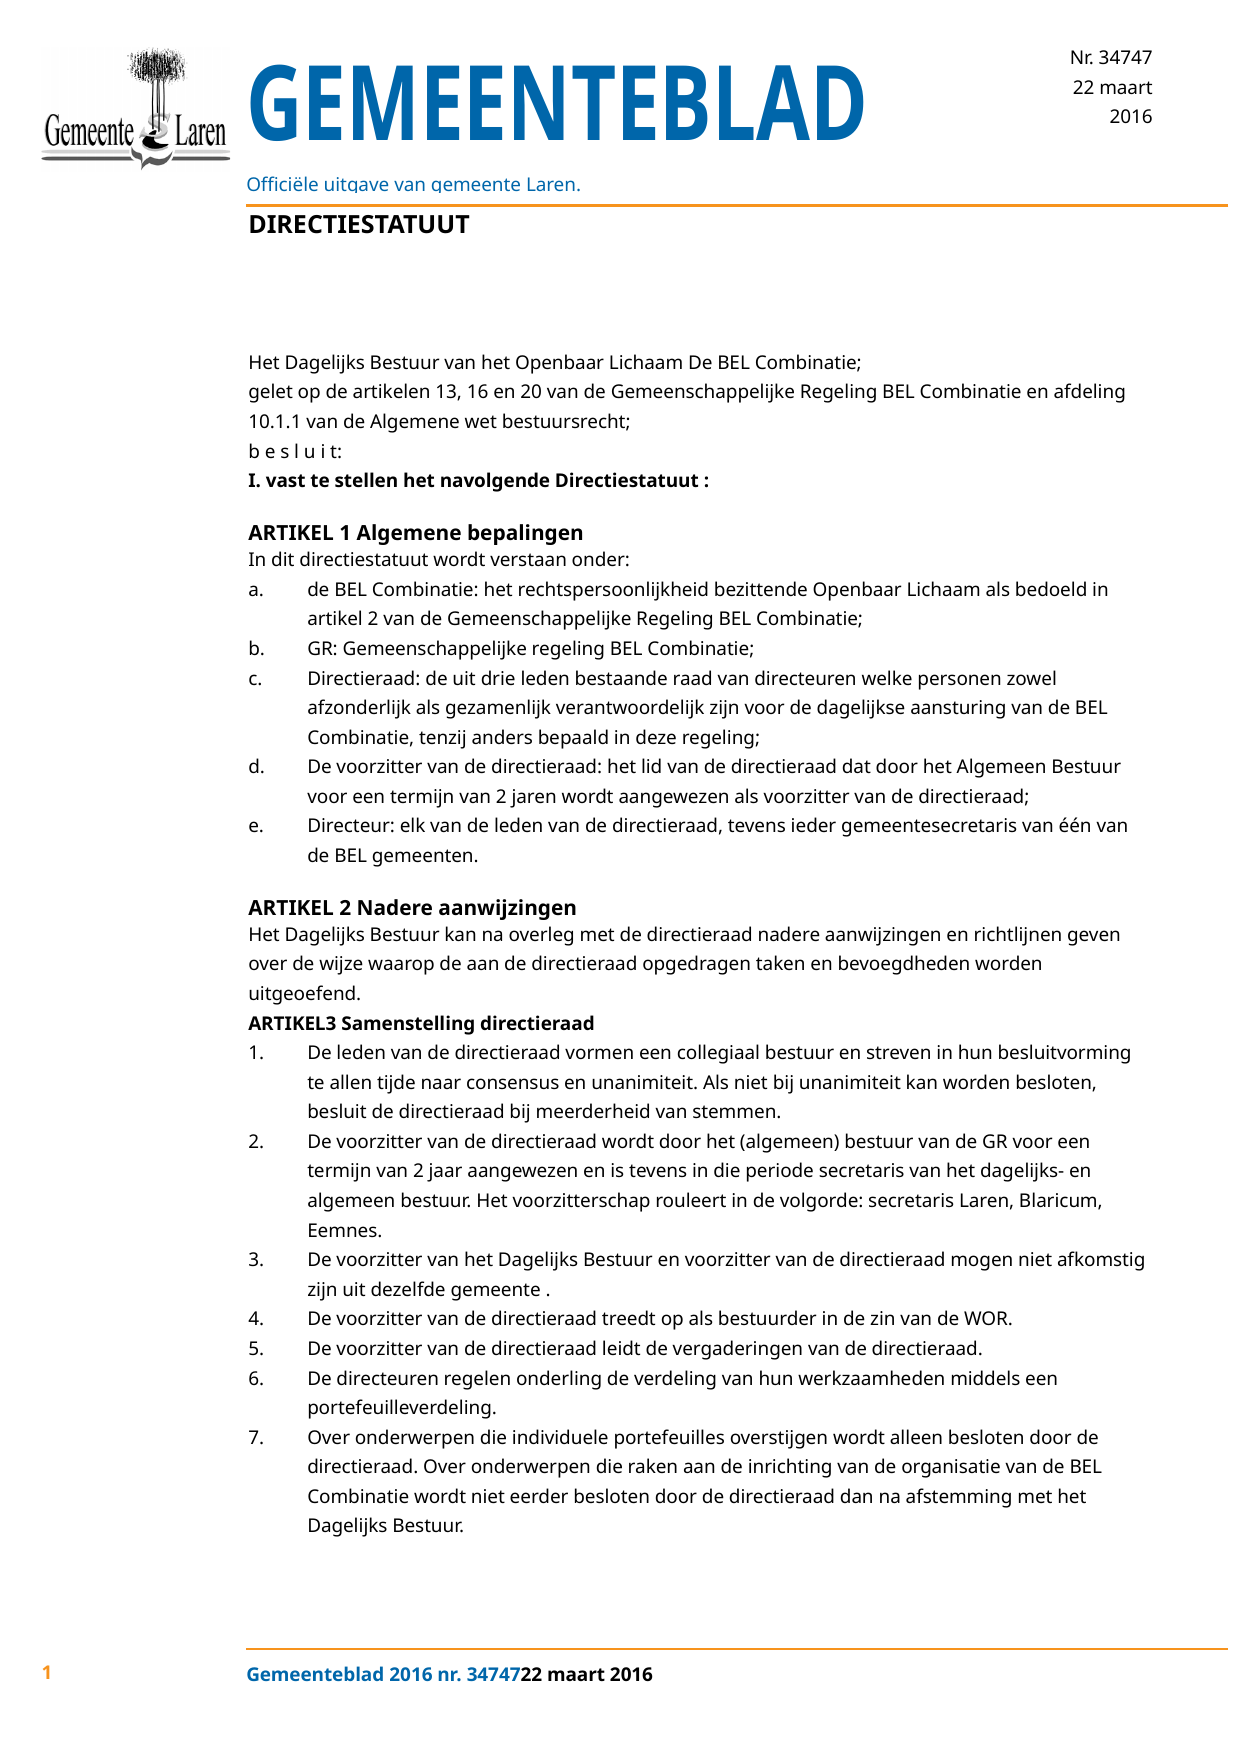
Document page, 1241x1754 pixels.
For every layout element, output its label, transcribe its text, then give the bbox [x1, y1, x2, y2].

text Het Dagelijks Bestuur van het Openbaar Lichaam De BEL Combinatie; [248, 349, 1152, 375]
list Directieraad: de uit drie leden bestaande raad van directeuren welke personen zowel afzonderlijk als gezamenlijk verantwoordelijk zijn voor de dagelijkse aansturing van de BEL Combinatie, tenzij anders bepaald in deze regeling; [248, 665, 1152, 749]
text I. vast te stellen het navolgende Directiestatuut : [248, 467, 1152, 493]
list De voorzitter van de directieraad leidt de vergaderingen van de directieraad. [248, 1335, 1152, 1361]
text ARTIKEL 2 Nadere aanwijzingen [248, 893, 1152, 921]
list Over onderwerpen die individuele portefeuilles overstijgen wordt alleen besloten door de directieraad. Over onderwerpen die raken aan de inrichting van de organisatie van de BEL Combinatie wordt niet eerder besloten door de directieraad dan na afstemming met het Dagelijks Bestuur. [248, 1424, 1152, 1538]
list Directeur: elk van de leden van de directieraad, tevens ieder gemeentesecretaris van één van de BEL gemeenten. [248, 813, 1152, 868]
list de BEL Combinatie: het rechtspersoonlijkheid bezittende Openbaar Lichaam als bedoeld in artikel 2 van de Gemeenschappelijke Regeling BEL Combinatie; [248, 576, 1152, 631]
text Het Dagelijks Bestuur kan na overleg met de directieraad nadere aanwijzingen en richtlijnen geven over de wijze waarop de aan de directieraad opgedragen taken en bevoegdheden worden uitgeoefend. [248, 921, 1152, 1006]
text In dit directiestatuut wordt verstaan onder: [248, 546, 1152, 572]
list De voorzitter van de directieraad wordt door het (algemeen) bestuur van de GR voor een termijn van 2 jaar aangewezen en is tevens in die periode secretaris van het dagelijks- en algemeen bestuur. Het voorzitterschap rouleert in de volgorde: secretaris Laren, Blaricum, Eemnes. [248, 1128, 1152, 1243]
picture [41, 47, 231, 172]
list De voorzitter van het Dagelijks Bestuur en voorzitter van de directieraad mogen niet afkomstig zijn uit dezelfde gemeente . [248, 1246, 1152, 1302]
text ARTIKEL3 Samenstelling directieraad [248, 1010, 1152, 1036]
text b e s l u i t: [248, 438, 1152, 464]
list De voorzitter van de directieraad treedt op als bestuurder in de zin van de WOR. [248, 1306, 1152, 1331]
list De voorzitter van de directieraad: het lid van de directieraad dat door het Algemeen Bestuur voor een termijn van 2 jaren wordt aangewezen als voorzitter van de directieraad; [248, 753, 1152, 809]
text gelet op de artikelen 13, 16 en 20 van de Gemeenschappelijke Regeling BEL Combinatie en afdeling 10.1.1 van de Algemene wet bestuursrecht; [248, 379, 1152, 434]
list GR: Gemeenschappelijke regeling BEL Combinatie; [248, 635, 1152, 661]
text ARTIKEL 1 Algemene bepalingen [248, 518, 1152, 546]
text DIRECTIESTATUUT [248, 207, 1152, 241]
list De directeuren regelen onderling de verdeling van hun werkzaamheden middels een portefeuilleverdeling. [248, 1365, 1152, 1420]
list De leden van de directieraad vormen een collegiaal bestuur en streven in hun besluitvorming te allen tijde naar consensus en unanimiteit. Als niet bij unanimiteit kan worden besloten, besluit de directieraad bij meerderheid van stemmen. [248, 1039, 1152, 1124]
